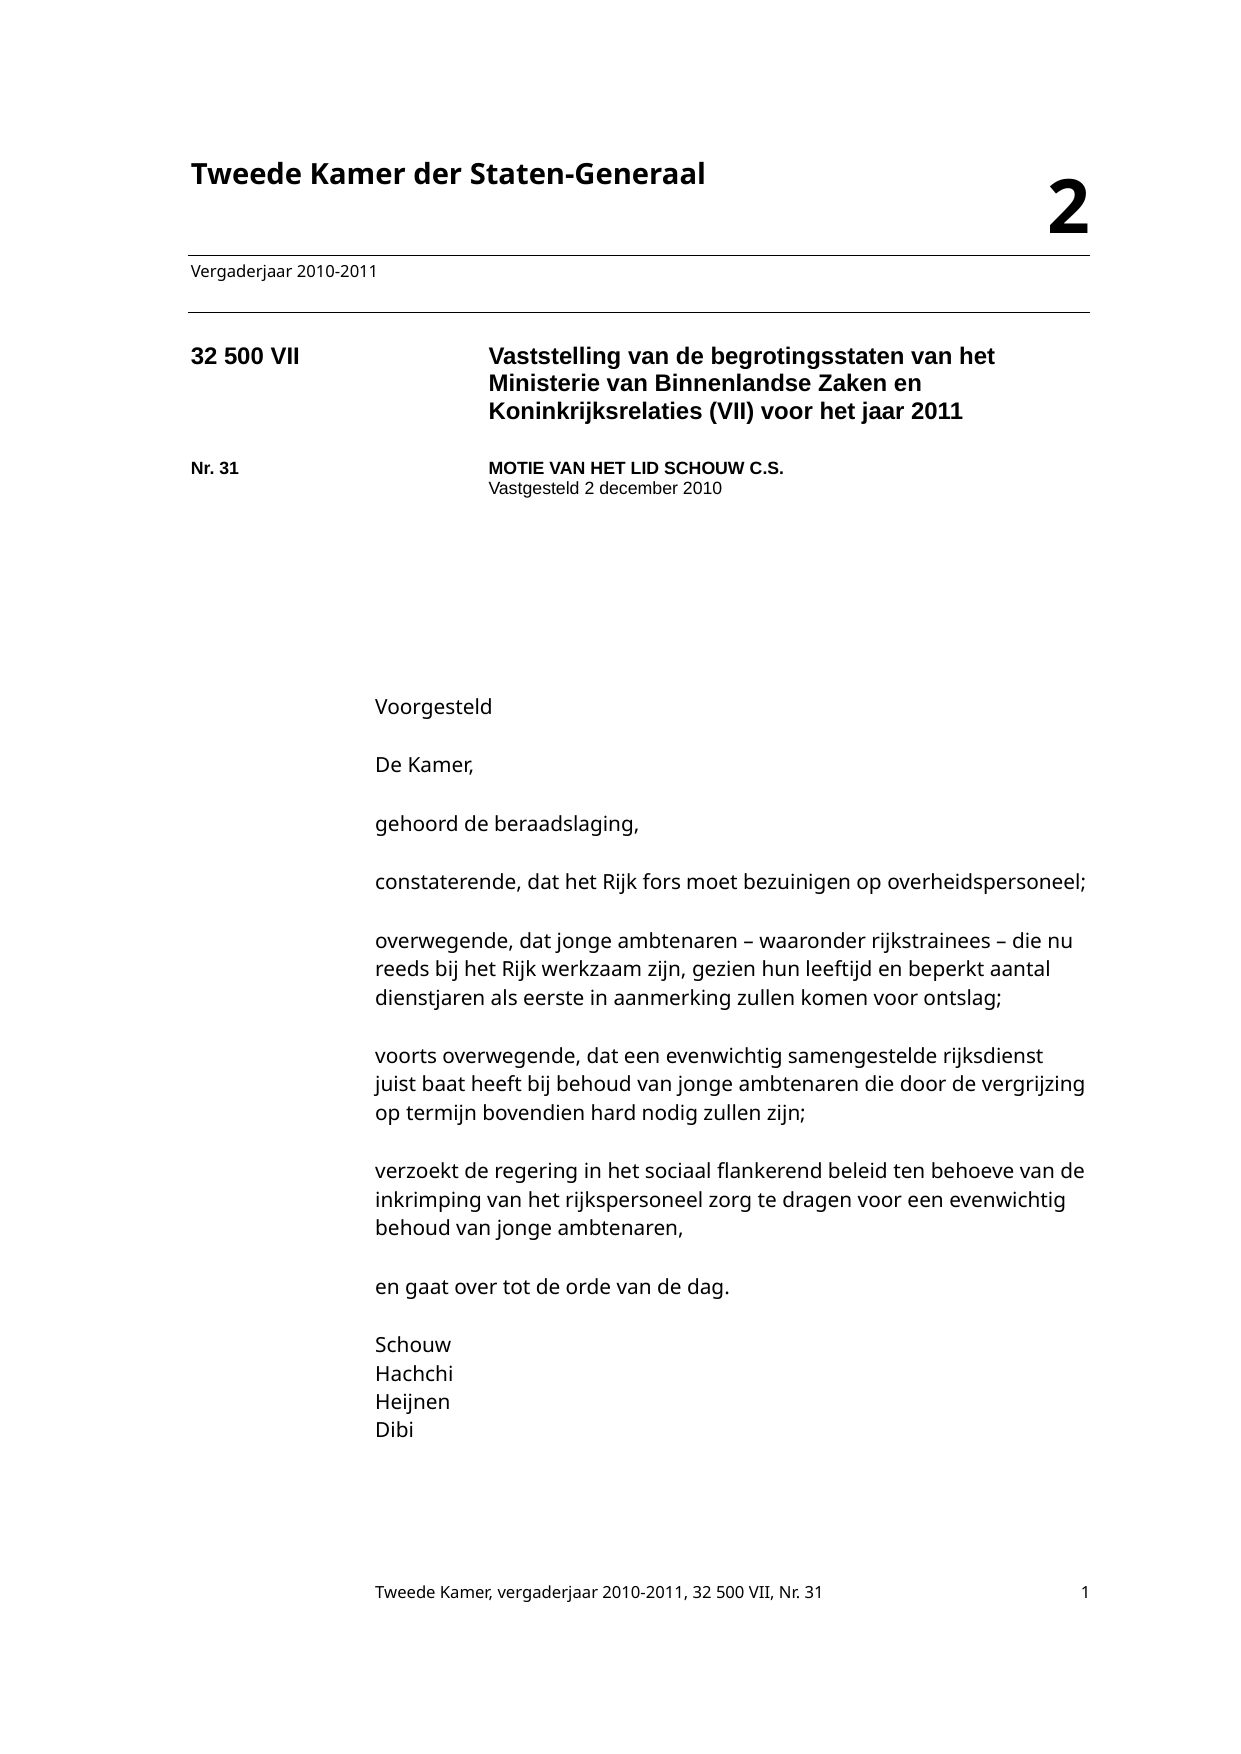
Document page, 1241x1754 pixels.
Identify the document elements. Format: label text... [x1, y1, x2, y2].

text overwegende, dat jonge ambtenaren – waaronder rijkstrainees – die nu reeds bij het Rijk werkzaam zijn, gezien hun leeftijd en beperkt aantal dienstjaren als eerste in aanmerking zullen komen voor ontslag; [375, 926, 1090, 1011]
table_cell Vergaderjaar 2010-2011 [188, 256, 485, 312]
table_cell Vaststelling van de begrotingsstaten van het Ministerie van Binnenlandse Zaken en Koninkrijksrelaties (VII) voor het jaar 2011 [485, 339, 1090, 454]
table_cell Nr. 31 [188, 455, 485, 573]
table_header Tweede Kamer der Staten-Generaal [188, 150, 909, 255]
table_cell MOTIE VAN HET LID SCHOUW C.S. Vastgesteld 2 december 2010 [485, 455, 1090, 573]
text en gaat over tot de orde van de dag. [375, 1272, 1090, 1300]
text verzoekt de regering in het sociaal flankerend beleid ten behoeve van de inkrimping van het rijkspersoneel zorg te dragen voor een evenwichtig behoud van jonge ambtenaren, [375, 1156, 1090, 1242]
table_cell [485, 313, 1090, 339]
text gehoord de beraadslaging, [375, 809, 1090, 837]
text Heijnen [375, 1387, 1090, 1416]
table_header 2 [910, 150, 1090, 255]
text Dibi [375, 1416, 1090, 1444]
text constaterende, dat het Rijk fors moet bezuinigen op overheidspersoneel; [375, 867, 1090, 896]
text Schouw [375, 1330, 1090, 1359]
table_cell [485, 256, 1090, 312]
text De Kamer, [375, 751, 1090, 779]
table_cell [188, 313, 485, 339]
text Voorgesteld [375, 692, 1090, 721]
text Hachchi [375, 1359, 1090, 1387]
table_cell 32 500 VII [188, 339, 485, 454]
text voorts overwegende, dat een evenwichtig samengestelde rijksdienst juist baat heeft bij behoud van jonge ambtenaren die door de vergrijzing op termijn bovendien hard nodig zullen zijn; [375, 1041, 1090, 1126]
